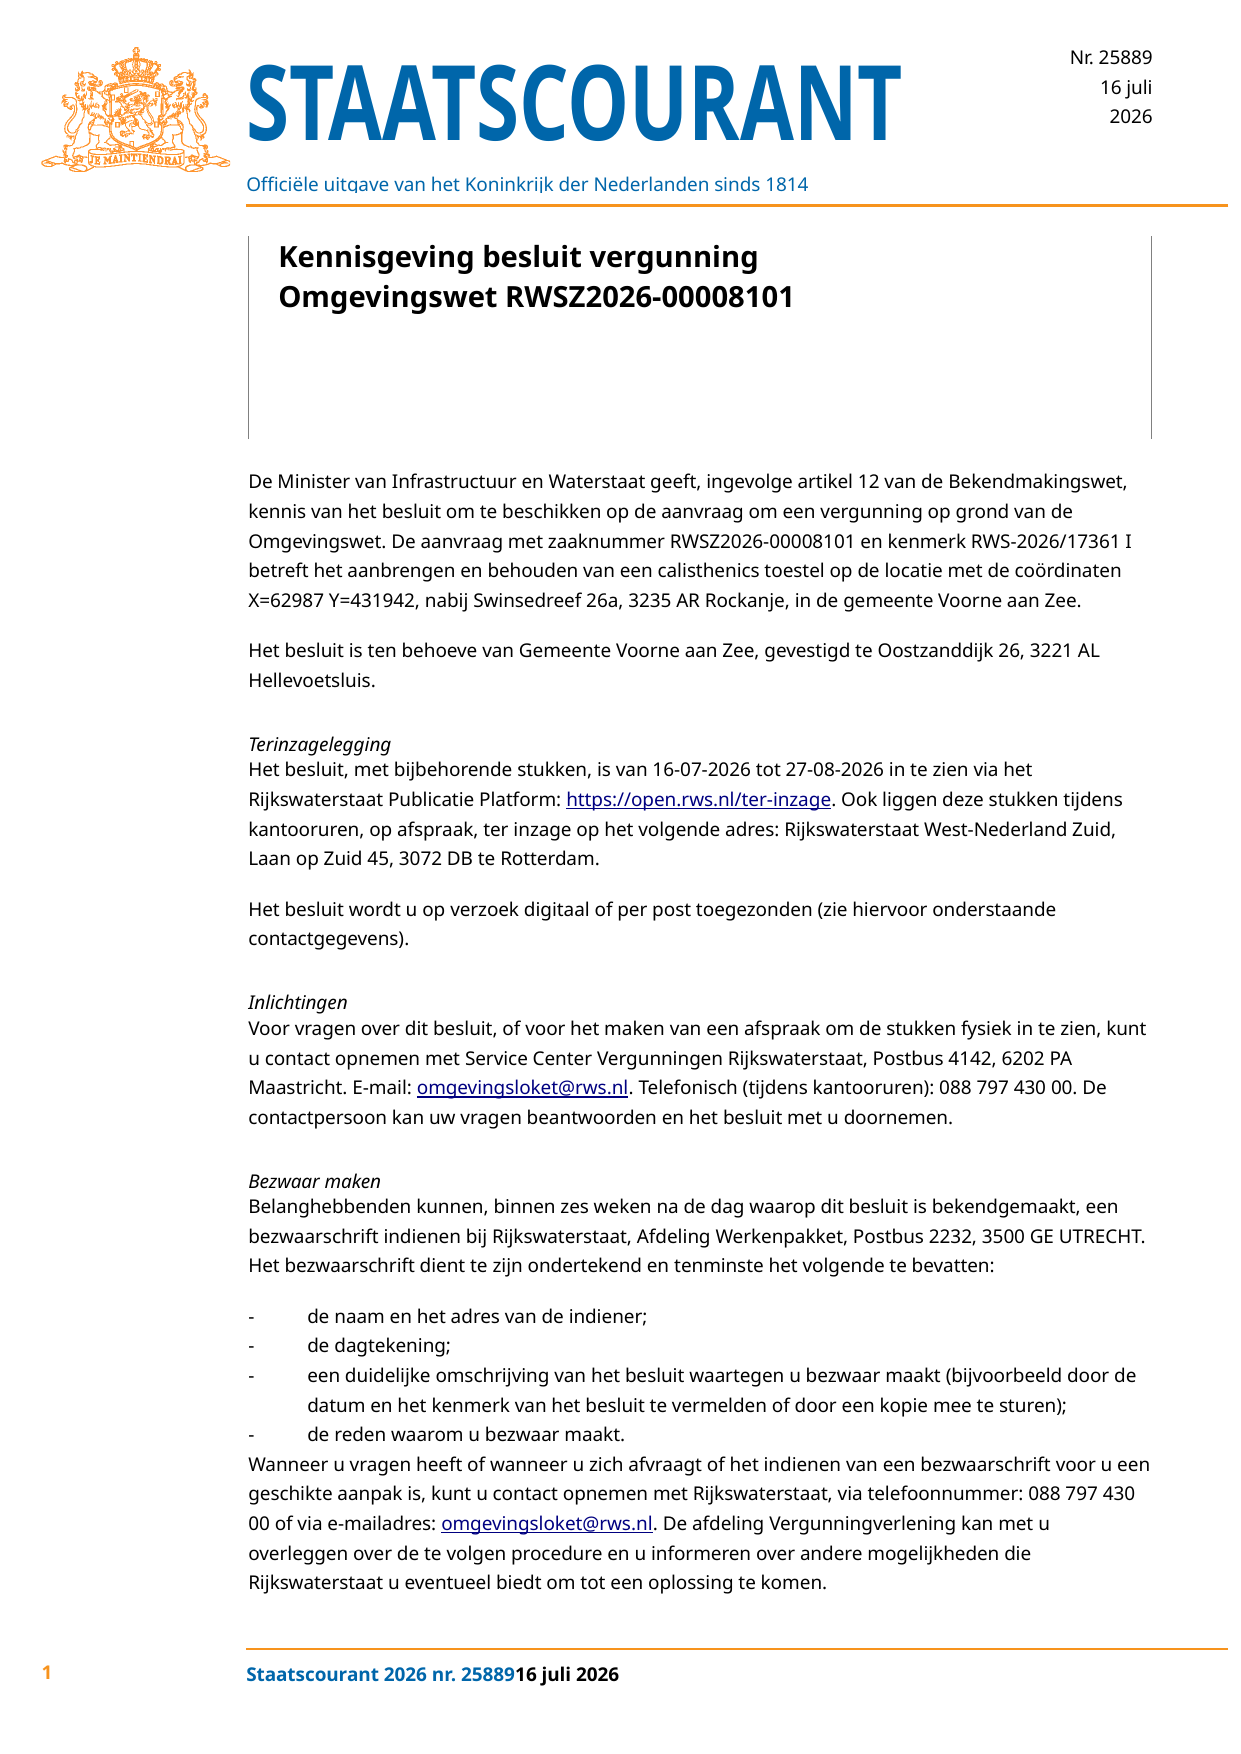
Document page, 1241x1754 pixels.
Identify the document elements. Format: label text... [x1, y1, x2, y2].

text Inlichtingen [248, 989, 1152, 1015]
picture [912, 236, 1090, 414]
text Voor vragen over dit besluit, of voor het maken van een afspraak om de stukken fysiek in te zien, kunt u contact opnemen met Service Center Vergunningen Rijkswaterstaat, Postbus 4142, 6202 PA Maastricht. E-mail: omgevingsloket@rws.nl. Telefonisch (tijdens kantooruren): 088 797 430 00. De contactpersoon kan uw vragen beantwoorden en het besluit met u doornemen. [248, 1015, 1152, 1129]
text Wanneer u vragen heeft of wanneer u zich afvraagt of het indienen van een bezwaarschrift voor u een geschikte aanpak is, kunt u contact opnemen met Rijkswaterstaat, via telefoonnummer: 088 797 430 00 of via e-mailadres: omgevingsloket@rws.nl. De afdeling Vergunningverlening kan met u overleggen over de te volgen procedure en u informeren over andere mogelijkheden die Rijkswaterstaat u eventueel biedt om tot een oplossing te komen. [248, 1451, 1152, 1595]
text Terinzagelegging [248, 731, 1152, 757]
list de dagtekening; [248, 1333, 1152, 1358]
list de reden waarom u bezwaar maakt. [248, 1421, 1152, 1447]
picture [41, 47, 231, 172]
text Het besluit, met bijbehorende stukken, is van 16-07-2026 tot 27-08-2026 in te zien via het Rijkswaterstaat Publicatie Platform: https://open.rws.nl/ter-inzage. Ook liggen deze stukken tijdens kantooruren, op afspraak, ter inzage op het volgende adres: Rijkswaterstaat West-Nederland Zuid, Laan op Zuid 45, 3072 DB te Rotterdam. [248, 757, 1152, 871]
table_header [850, 414, 1151, 439]
text De Minister van Infrastructuur en Waterstaat geeft, ingevolge artikel 12 van de Bekendmakingswet, kennis van het besluit om te beschikken op de aanvraag om een vergunning op grond van de Omgevingswet. De aanvraag met zaaknummer RWSZ2026-00008101 en kenmerk RWS-2026/17361 I betreft het aanbrengen en behouden van een calisthenics toestel op de locatie met de coördinaten X=62987 Y=431942, nabij Swinsedreef 26a, 3235 AR Rockanje, in de gemeente Voorne aan Zee. [248, 469, 1152, 613]
text Bezwaar maken [248, 1168, 1152, 1193]
list een duidelijke omschrijving van het besluit waartegen u bezwaar maakt (bijvoorbeeld door de datum en het kenmerk van het besluit te vermelden of door een kopie mee te sturen); [248, 1362, 1152, 1418]
table_header Kennisgeving besluit vergunning Omgevingswet RWSZ2026-00008101 [249, 236, 850, 439]
text Belanghebbenden kunnen, binnen zes weken na de dag waarop dit besluit is bekendgemaakt, een bezwaarschrift indienen bij Rijkswaterstaat, Afdeling Werkenpakket, Postbus 2232, 3500 GE UTRECHT. Het bezwaarschrift dient te zijn ondertekend en tenminste het volgende te bevatten: [248, 1193, 1152, 1278]
table_header [850, 236, 912, 413]
table_header [1090, 236, 1151, 413]
text Het besluit wordt u op verzoek digitaal of per post toegezonden (zie hiervoor onderstaande contactgegevens). [248, 896, 1152, 951]
list de naam en het adres van de indiener; [248, 1303, 1152, 1329]
text Het besluit is ten behoeve van Gemeente Voorne aan Zee, gevestigd te Oostzanddijk 26, 3221 AL Hellevoetsluis. [248, 637, 1152, 693]
